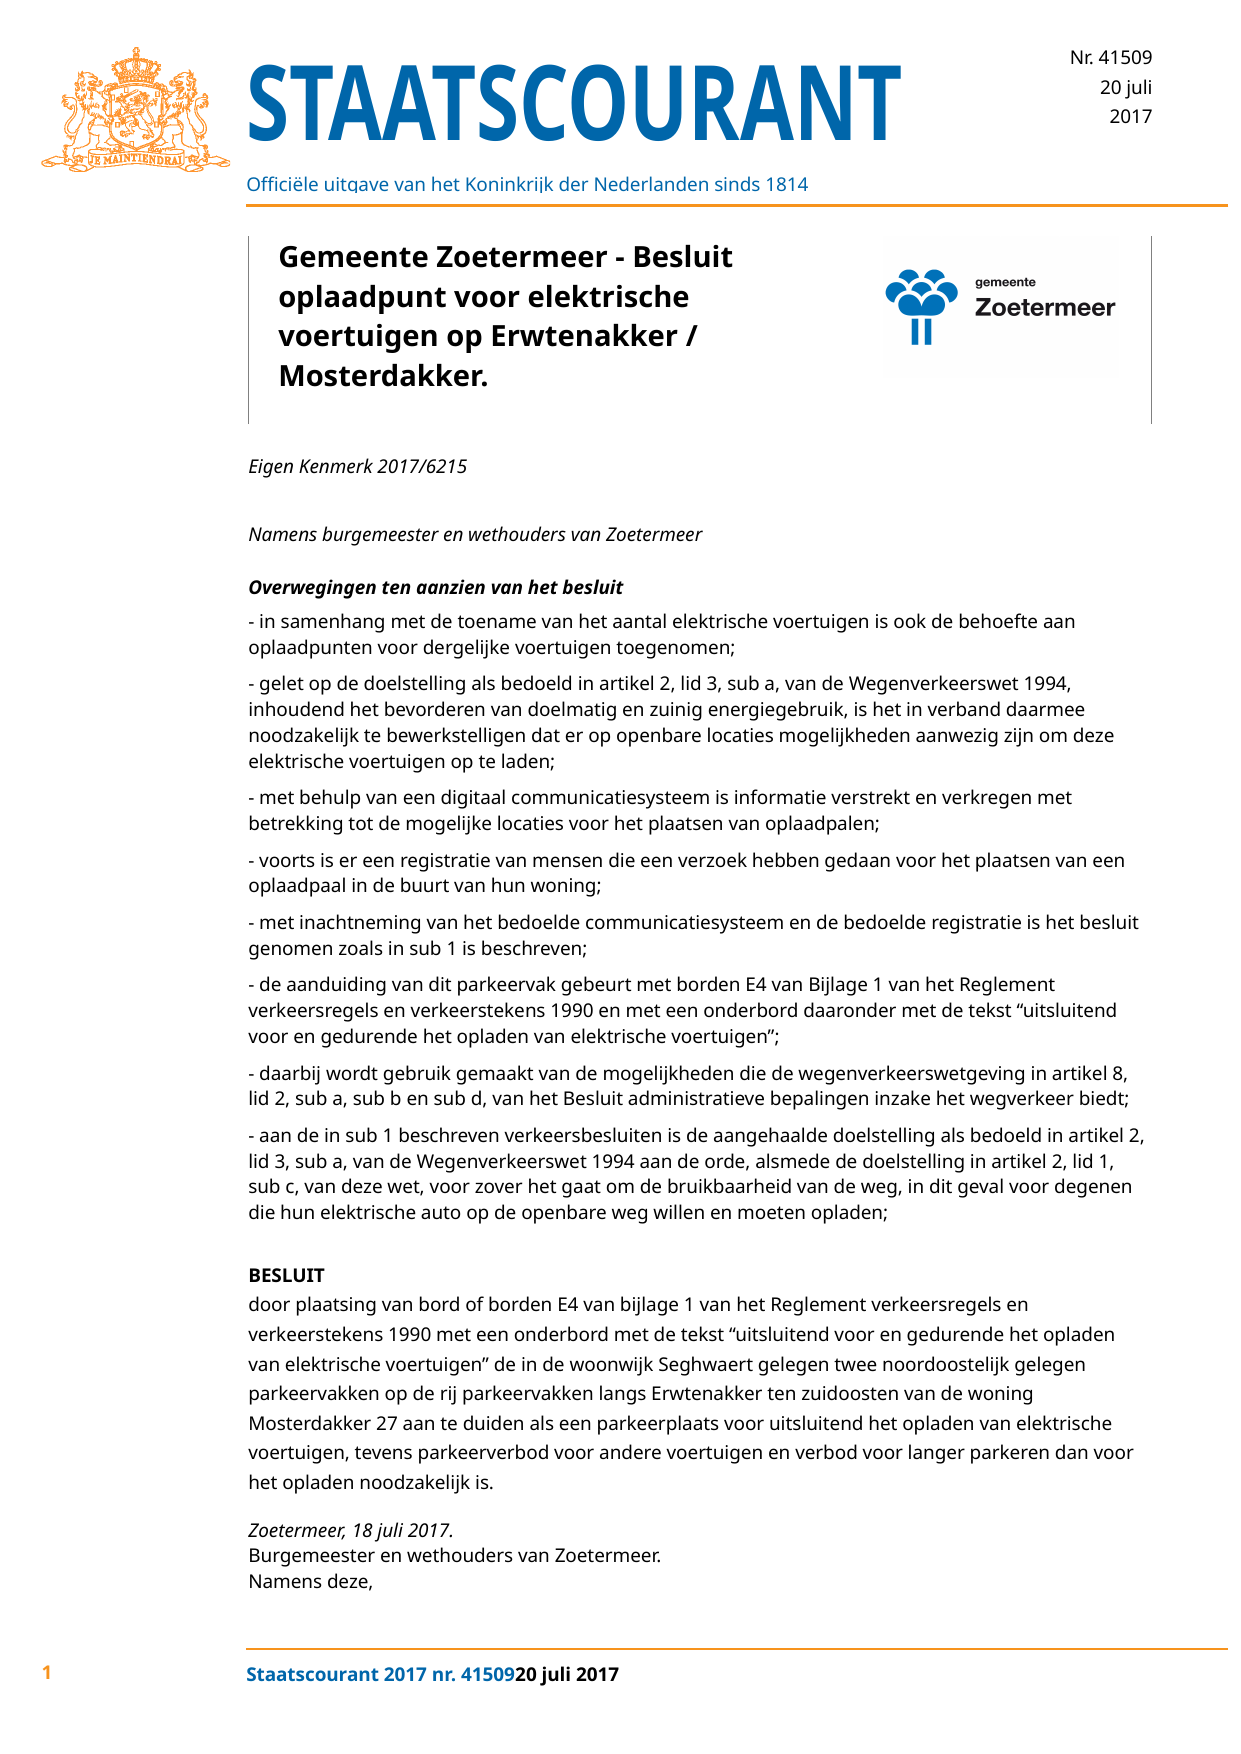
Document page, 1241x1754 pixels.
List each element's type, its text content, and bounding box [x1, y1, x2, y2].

picture [882, 236, 1119, 378]
text - met inachtneming van het bedoelde communicatiesysteem en de bedoelde registratie is het besluit genomen zoals in sub 1 is beschreven; [248, 909, 1152, 961]
text - de aanduiding van dit parkeervak gebeurt met borden E4 van Bijlage 1 van het Reglement verkeersregels en verkeerstekens 1990 en met een onderbord daaronder met de tekst “uitsluitend voor en gedurende het opladen van elektrische voertuigen”; [248, 972, 1152, 1049]
picture [41, 47, 231, 172]
table_header [850, 236, 1151, 424]
text - aan de in sub 1 beschreven verkeersbesluiten is de aangehaalde doelstelling als bedoeld in artikel 2, lid 3, sub a, van de Wegenverkeerswet 1994 aan de orde, alsmede de doelstelling in artikel 2, lid 1, sub c, van deze wet, voor zover het gaat om de bruikbaarheid van de weg, in dit geval voor degenen die hun elektrische auto op de openbare weg willen en moeten opladen; [248, 1122, 1152, 1225]
text Overwegingen ten aanzien van het besluit [248, 574, 1152, 600]
text Namens deze, [248, 1568, 1152, 1594]
table_header Gemeente Zoetermeer - Besluit oplaadpunt voor elektrische voertuigen op Erwtenakker / Mosterdakker. [249, 236, 850, 424]
text Zoetermeer, 18 juli 2017. [248, 1517, 1152, 1543]
text - in samenhang met de toename van het aantal elektrische voertuigen is ook de behoefte aan oplaadpunten voor dergelijke voertuigen toegenomen; [248, 608, 1152, 660]
text - met behulp van een digitaal communicatiesysteem is informatie verstrekt en verkregen met betrekking tot de mogelijke locaties voor het plaatsen van oplaadpalen; [248, 784, 1152, 836]
text BESLUIT [248, 1262, 1152, 1288]
text - daarbij wordt gebruik gemaakt van de mogelijkheden die de wegenverkeerswetgeving in artikel 8, lid 2, sub a, sub b en sub d, van het Besluit administratieve bepalingen inzake het wegverkeer biedt; [248, 1060, 1152, 1111]
text Eigen Kenmerk 2017/6215 [248, 454, 1152, 479]
text Namens burgemeester en wethouders van Zoetermeer [248, 521, 1152, 547]
text Burgemeester en wethouders van Zoetermeer. [248, 1543, 1152, 1568]
text - gelet op de doelstelling als bedoeld in artikel 2, lid 3, sub a, van de Wegenverkeerswet 1994, inhoudend het bevorderen van doelmatig en zuinig energiegebruik, is het in verband daarmee noodzakelijk te bewerkstelligen dat er op openbare locaties mogelijkheden aanwezig zijn om deze elektrische voertuigen op te laden; [248, 671, 1152, 773]
text - voorts is er een registratie van mensen die een verzoek hebben gedaan voor het plaatsen van een oplaadpaal in de buurt van hun woning; [248, 847, 1152, 898]
text door plaatsing van bord of borden E4 van bijlage 1 van het Reglement verkeersregels en verkeerstekens 1990 met een onderbord met de tekst “uitsluitend voor en gedurende het opladen van elektrische voertuigen” de in de woonwijk Seghwaert gelegen twee noordoostelijk gelegen parkeervakken op de rij parkeervakken langs Erwtenakker ten zuidoosten van de woning Mosterdakker 27 aan te duiden als een parkeerplaats voor uitsluitend het opladen van elektrische voertuigen, tevens parkeerverbod voor andere voertuigen en verbod voor langer parkeren dan voor het opladen noodzakelijk is. [248, 1292, 1152, 1495]
